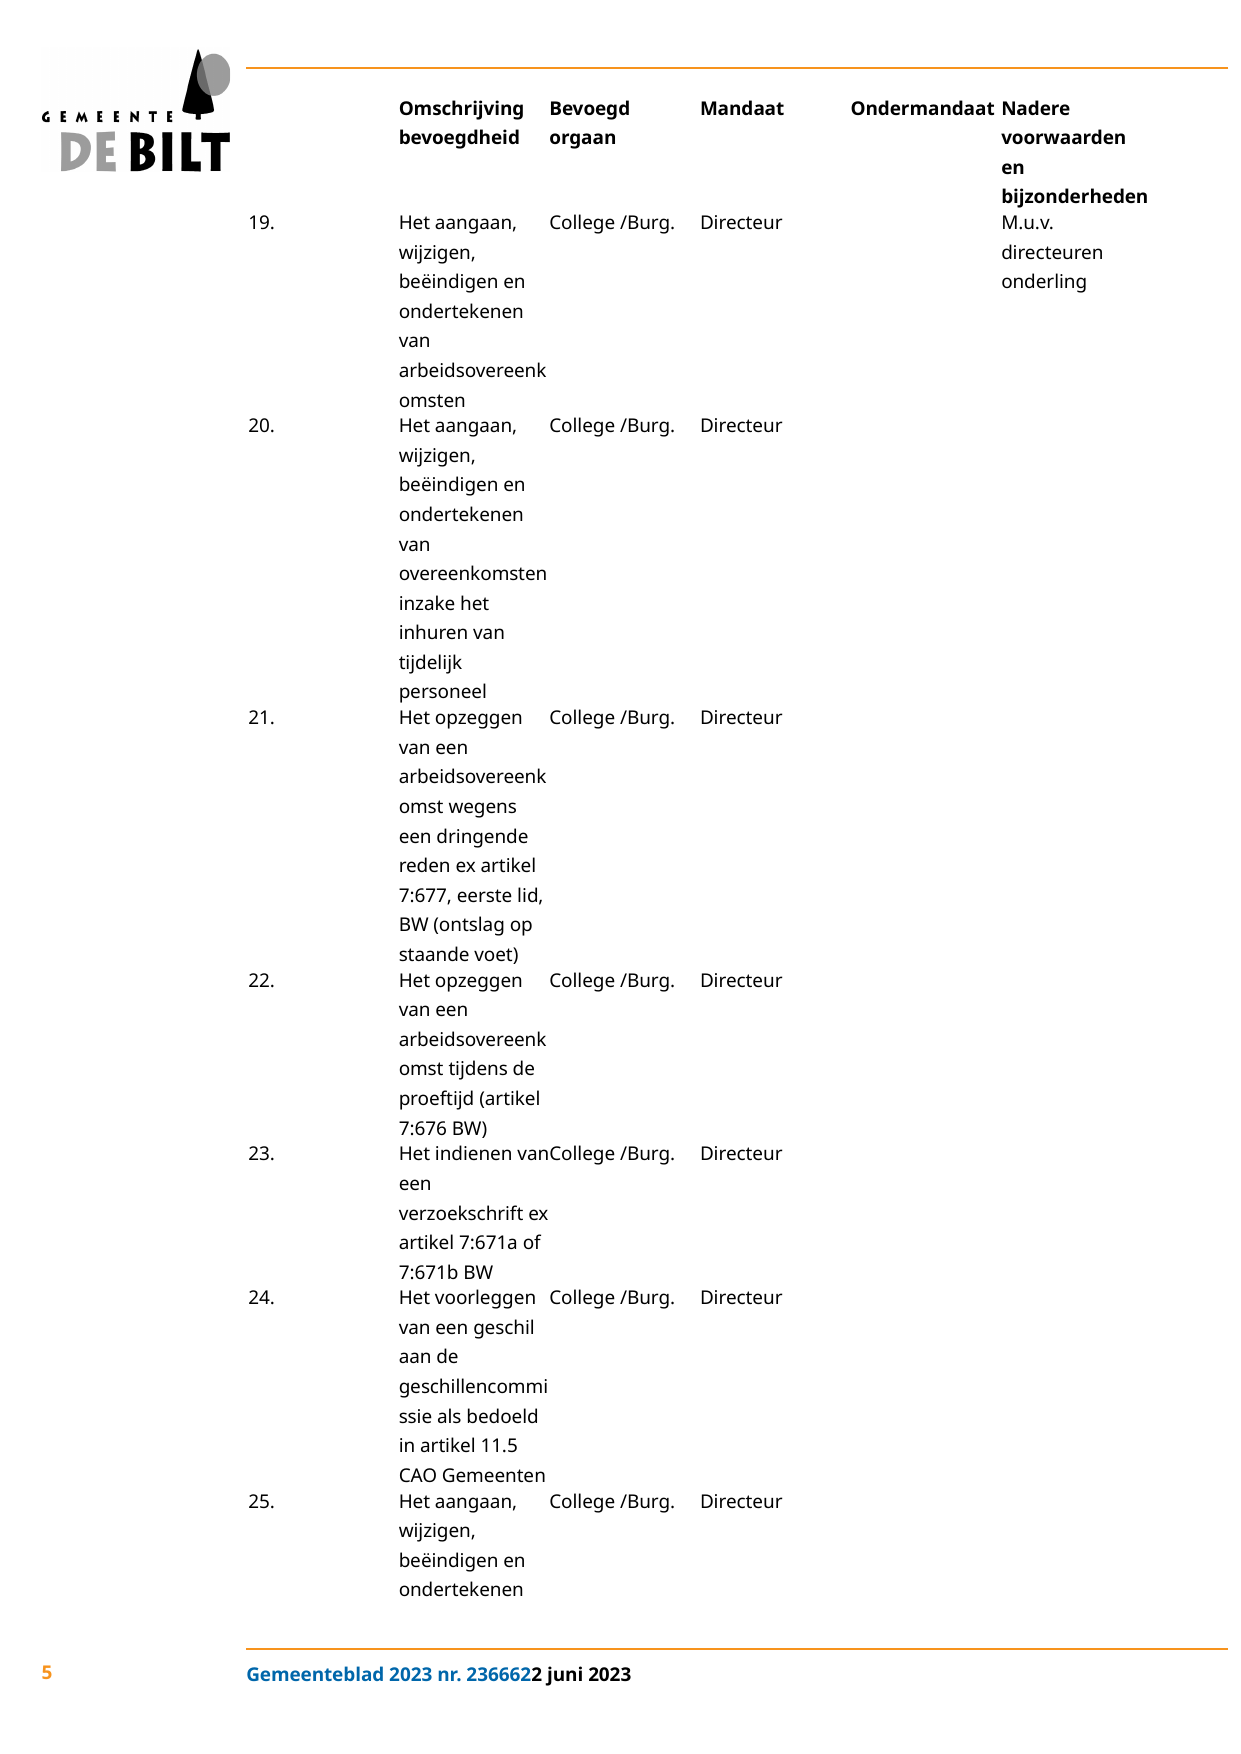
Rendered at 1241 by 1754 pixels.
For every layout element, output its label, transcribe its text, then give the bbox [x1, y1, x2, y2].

table_cell Directeur [700, 967, 850, 1141]
table_cell Directeur [700, 209, 850, 412]
table_cell Het aangaan, wijzigen, beëindigen en ondertekenen van arbeidsovereenkomsten [399, 209, 549, 412]
table_cell [1001, 705, 1152, 967]
table_cell College /Burg. [549, 413, 700, 704]
table_cell [1001, 1488, 1152, 1602]
table_cell Het aangaan, wijzigen, beëindigen en ondertekenen van overeenkomsten inzake het inhuren van tijdelijk personeel [399, 413, 549, 704]
table_cell Het aangaan, wijzigen, beëindigen en ondertekenen [399, 1488, 549, 1602]
table_cell Het opzeggen van een arbeidsovereenkomst wegens een dringende reden ex artikel 7:677, eerste lid, BW (ontslag op staande voet) [399, 705, 549, 967]
table_cell Directeur [700, 413, 850, 704]
table_cell 19. [248, 209, 398, 412]
table_cell [1001, 413, 1152, 704]
table_cell [1001, 1141, 1152, 1284]
table_cell 21. [248, 705, 398, 967]
table_cell [1001, 1285, 1152, 1488]
table_cell College /Burg. [549, 967, 700, 1141]
table_cell 23. [248, 1141, 398, 1284]
table_header [248, 95, 398, 209]
table_cell [1001, 967, 1152, 1141]
table_cell 22. [248, 967, 398, 1141]
table_header Bevoegd orgaan [549, 95, 700, 209]
table_cell [850, 209, 1001, 412]
table_cell College /Burg. [549, 1488, 700, 1602]
table_cell Directeur [700, 1488, 850, 1602]
table_header Omschrijving bevoegdheid [399, 95, 549, 209]
table_cell College /Burg. [549, 1141, 700, 1284]
table_header Ondermandaat [850, 95, 1001, 209]
table_cell [850, 705, 1001, 967]
picture [41, 47, 231, 172]
table_cell M.u.v. directeuren onderling [1001, 209, 1152, 412]
table_cell [850, 413, 1001, 704]
table_cell Directeur [700, 1285, 850, 1488]
table_header Mandaat [700, 95, 850, 209]
table_cell 24. [248, 1285, 398, 1488]
table_cell Het indienen van een verzoekschrift ex artikel 7:671a of 7:671b BW [399, 1141, 549, 1284]
table_cell [850, 967, 1001, 1141]
table_cell Directeur [700, 705, 850, 967]
table_cell [850, 1488, 1001, 1602]
table_header Nadere voorwaarden en bijzonderheden [1001, 95, 1152, 209]
table_cell College /Burg. [549, 209, 700, 412]
table_cell 25. [248, 1488, 398, 1602]
table_cell College /Burg. [549, 705, 700, 967]
table_cell 20. [248, 413, 398, 704]
table_cell Het opzeggen van een arbeidsovereenkomst tijdens de proeftijd (artikel 7:676 BW) [399, 967, 549, 1141]
table_cell [850, 1141, 1001, 1284]
table_cell Het voorleggen van een geschil aan de geschillencommissie als bedoeld in artikel 11.5 CAO Gemeenten [399, 1285, 549, 1488]
table_cell Directeur [700, 1141, 850, 1284]
table_cell [850, 1285, 1001, 1488]
table_cell College /Burg. [549, 1285, 700, 1488]
